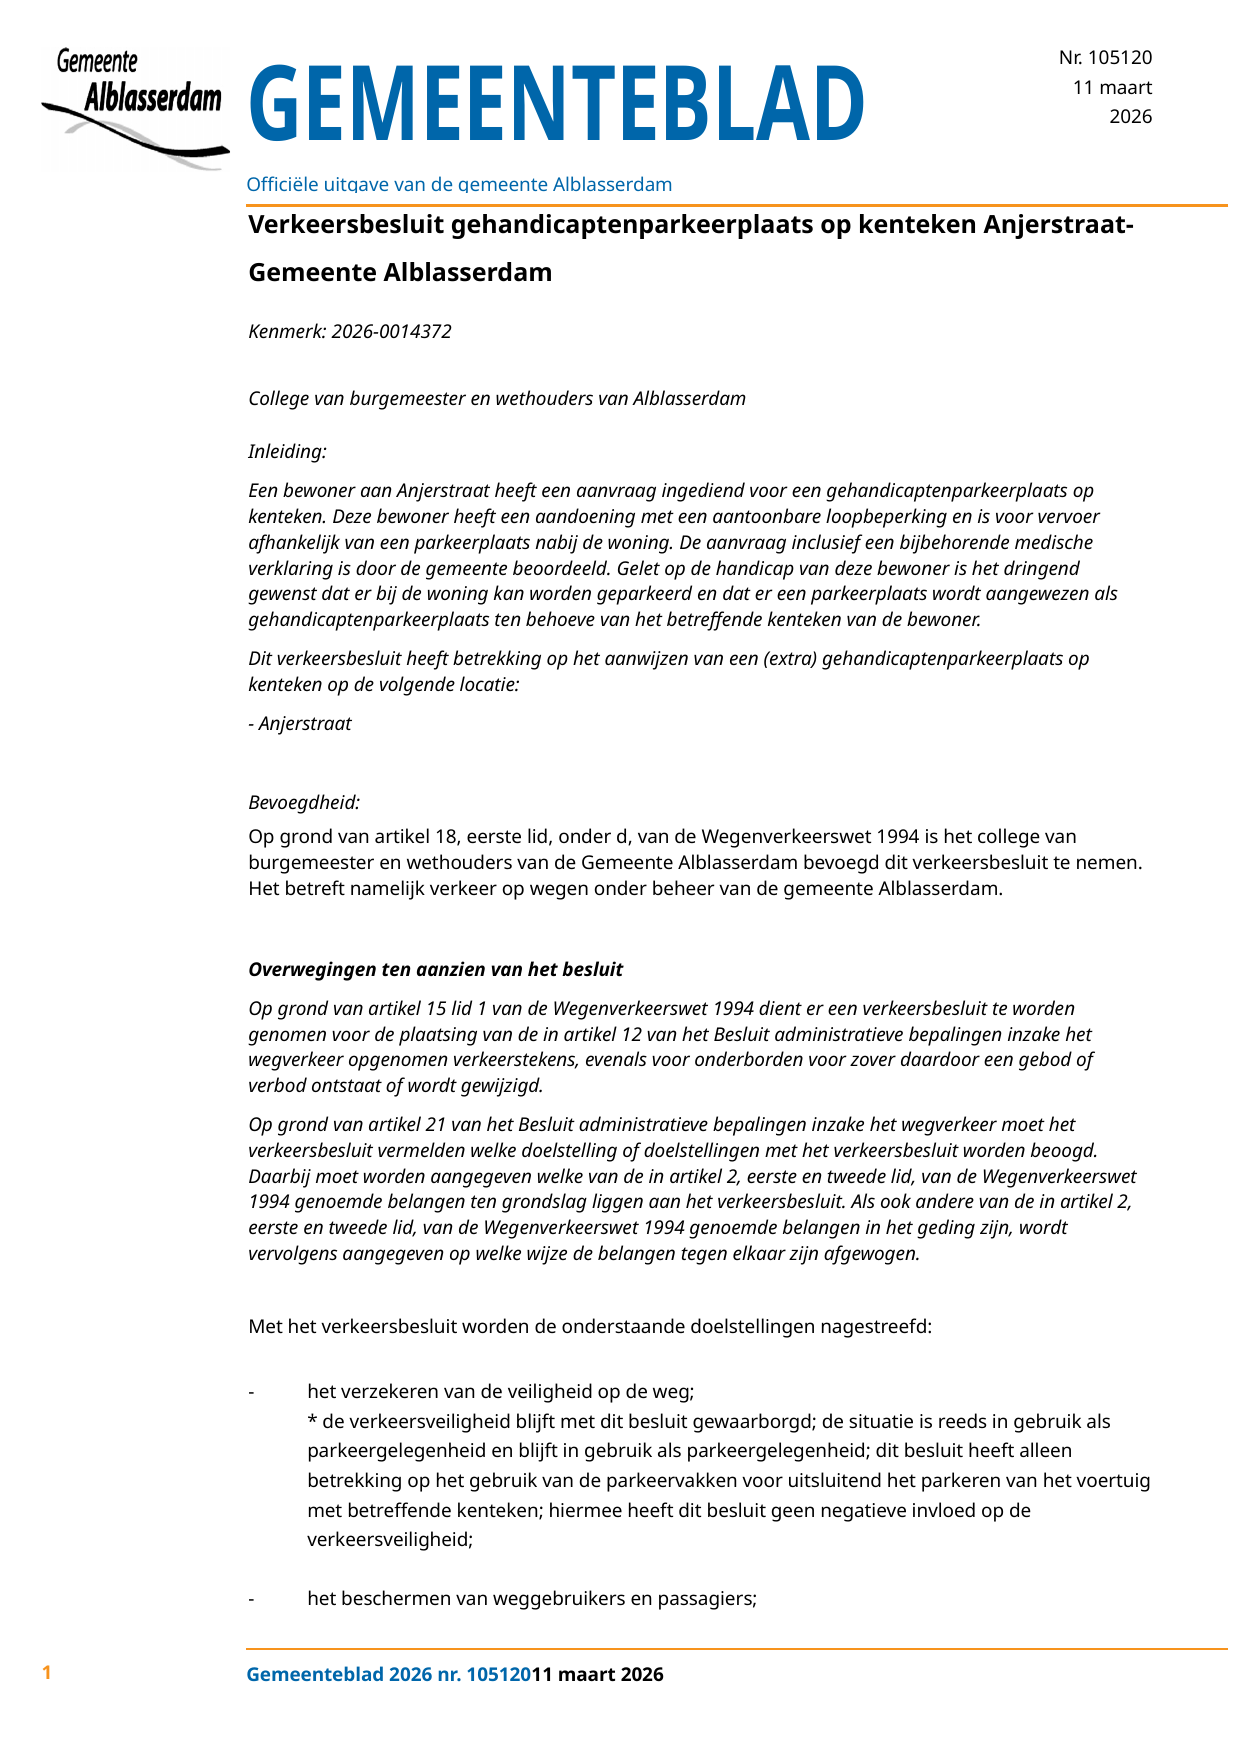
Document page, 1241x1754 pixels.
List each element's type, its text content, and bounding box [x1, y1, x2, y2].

text Bevoegdheid: [248, 789, 1152, 815]
text Met het verkeersbesluit worden de onderstaande doelstellingen nagestreefd: [248, 1313, 1152, 1339]
text Verkeersbesluit gehandicaptenparkeerplaats op kenteken Anjerstraat- Gemeente Alblasserdam [248, 207, 1152, 288]
text Op grond van artikel 15 lid 1 van de Wegenverkeerswet 1994 dient er een verkeersbesluit te worden genomen voor de plaatsing van de in artikel 12 van het Besluit administratieve bepalingen inzake het wegverkeer opgenomen verkeerstekens, evenals voor onderborden voor zover daardoor een gebod of verbod ontstaat of wordt gewijzigd. [248, 995, 1152, 1098]
text Overwegingen ten aanzien van het besluit [248, 956, 1152, 982]
text College van burgemeester en wethouders van Alblasserdam [248, 386, 1152, 411]
text Op grond van artikel 21 van het Besluit administratieve bepalingen inzake het wegverkeer moet het verkeersbesluit vermelden welke doelstelling of doelstellingen met het verkeersbesluit worden beoogd. Daarbij moet worden aangegeven welke van de in artikel 2, eerste en tweede lid, van de Wegenverkeerswet 1994 genoemde belangen ten grondslag liggen aan het verkeersbesluit. Als ook andere van de in artikel 2, eerste en tweede lid, van de Wegenverkeerswet 1994 genoemde belangen in het geding zijn, wordt vervolgens aangegeven op welke wijze de belangen tegen elkaar zijn afgewogen. [248, 1112, 1152, 1266]
text Inleiding: [248, 438, 1152, 464]
text Kenmerk: 2026-0014372 [248, 318, 1152, 344]
text Dit verkeersbesluit heeft betrekking op het aanwijzen van een (extra) gehandicaptenparkeerplaats op kenteken op de volgende locatie: [248, 646, 1152, 697]
text - Anjerstraat [248, 711, 1152, 736]
text Op grond van artikel 18, eerste lid, onder d, van de Wegenverkeerswet 1994 is het college van burgemeester en wethouders van de Gemeente Alblasserdam bevoegd dit verkeersbesluit te nemen. Het betreft namelijk verkeer op wegen onder beheer van de gemeente Alblasserdam. [248, 823, 1152, 900]
list * de verkeersveiligheid blijft met dit besluit gewaarborgd; de situatie is reeds in gebruik als parkeergelegenheid en blijft in gebruik als parkeergelegenheid; dit besluit heeft alleen betrekking op het gebruik van de parkeervakken voor uitsluitend het parkeren van het voertuig met betreffende kenteken; hiermee heeft dit besluit geen negatieve invloed op de verkeersveiligheid; [248, 1408, 1152, 1552]
list het beschermen van weggebruikers en passagiers; [248, 1586, 1152, 1611]
picture [41, 47, 231, 172]
list het verzekeren van de veiligheid op de weg; [248, 1378, 1152, 1404]
text Een bewoner aan Anjerstraat heeft een aanvraag ingediend voor een gehandicaptenparkeerplaats op kenteken. Deze bewoner heeft een aandoening met een aantoonbare loopbeperking en is voor vervoer afhankelijk van een parkeerplaats nabij de woning. De aanvraag inclusief een bijbehorende medische verklaring is door de gemeente beoordeeld. Gelet op de handicap van deze bewoner is het dringend gewenst dat er bij de woning kan worden geparkeerd en dat er een parkeerplaats wordt aangewezen als gehandicaptenparkeerplaats ten behoeve van het betreffende kenteken van de bewoner. [248, 478, 1152, 632]
